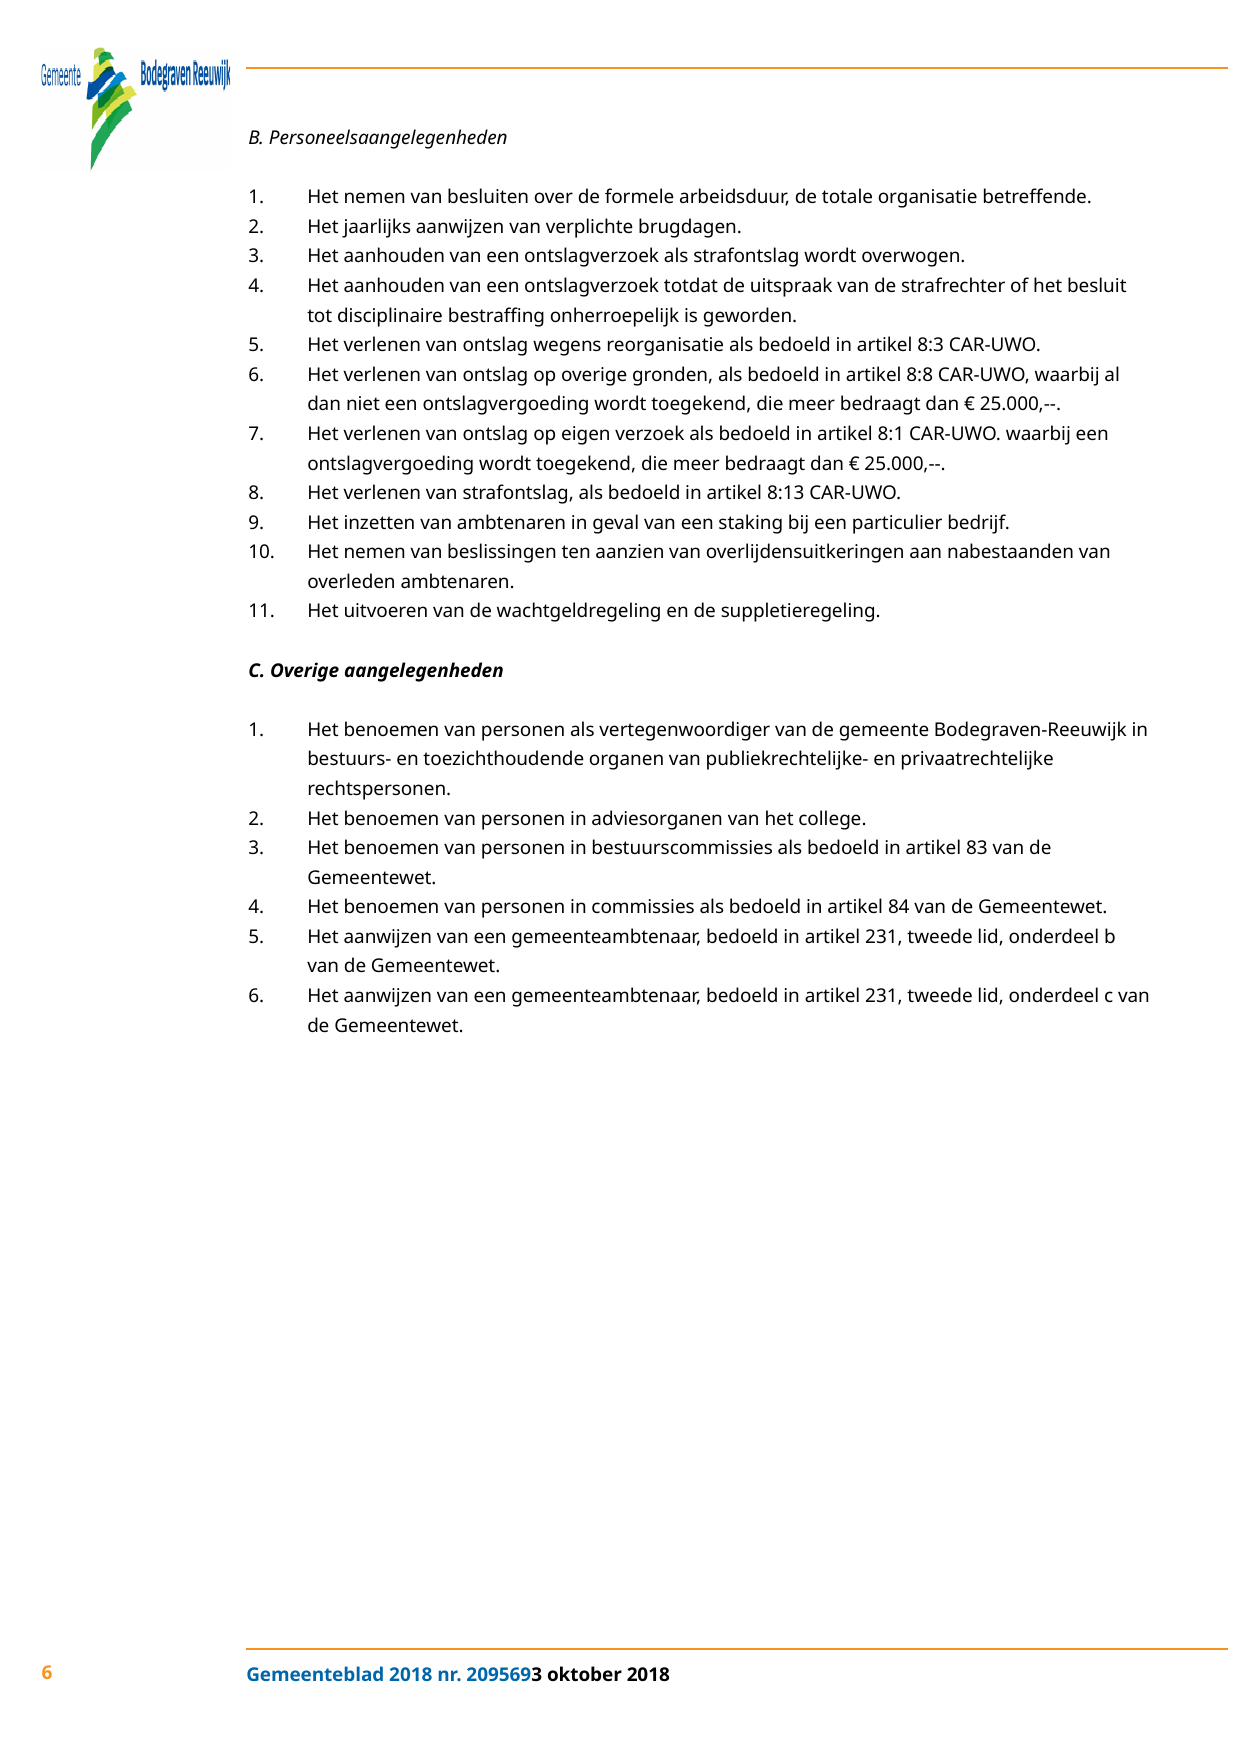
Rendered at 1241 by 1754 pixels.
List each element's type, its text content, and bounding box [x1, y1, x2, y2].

list Het jaarlijks aanwijzen van verplichte brugdagen. [248, 213, 1152, 239]
list Het benoemen van personen in adviesorganen van het college. [248, 805, 1152, 831]
list Het verlenen van ontslag wegens reorganisatie als bedoeld in artikel 8:3 CAR-UWO. [248, 331, 1152, 357]
list Het benoemen van personen in bestuurscommissies als bedoeld in artikel 83 van de Gemeentewet. [248, 834, 1152, 890]
list Het aanwijzen van een gemeenteambtenaar, bedoeld in artikel 231, tweede lid, onderdeel c van de Gemeentewet. [248, 982, 1152, 1038]
list Het verlenen van strafontslag, als bedoeld in artikel 8:13 CAR-UWO. [248, 479, 1152, 505]
list Het uitvoeren van de wachtgeldregeling en de suppletieregeling. [248, 598, 1152, 623]
list Het aanwijzen van een gemeenteambtenaar, bedoeld in artikel 231, tweede lid, onderdeel b van de Gemeentewet. [248, 923, 1152, 978]
list Het nemen van beslissingen ten aanzien van overlijdensuitkeringen aan nabestaanden van overleden ambtenaren. [248, 538, 1152, 594]
list Het benoemen van personen als vertegenwoordiger van de gemeente Bodegraven-Reeuwijk in bestuurs- en toezichthoudende organen van publiekrechtelijke- en privaatrechtelijke rechtspersonen. [248, 716, 1152, 801]
list Het nemen van besluiten over de formele arbeidsduur, de totale organisatie betreffende. [248, 183, 1152, 209]
text C. Overige aangelegenheden [248, 657, 1152, 683]
list Het aanhouden van een ontslagverzoek totdat de uitspraak van de strafrechter of het besluit tot disciplinaire bestraffing onherroepelijk is geworden. [248, 272, 1152, 328]
list Het aanhouden van een ontslagverzoek als strafontslag wordt overwogen. [248, 243, 1152, 268]
list Het benoemen van personen in commissies als bedoeld in artikel 84 van de Gemeentewet. [248, 893, 1152, 919]
list Het verlenen van ontslag op overige gronden, als bedoeld in artikel 8:8 CAR-UWO, waarbij al dan niet een ontslagvergoeding wordt toegekend, die meer bedraagt dan € 25.000,--. [248, 361, 1152, 416]
list Het inzetten van ambtenaren in geval van een staking bij een particulier bedrijf. [248, 509, 1152, 535]
picture [41, 47, 231, 172]
list Het verlenen van ontslag op eigen verzoek als bedoeld in artikel 8:1 CAR-UWO. waarbij een ontslagvergoeding wordt toegekend, die meer bedraagt dan € 25.000,--. [248, 420, 1152, 476]
text B. Personeelsaangelegenheden [248, 124, 1152, 150]
